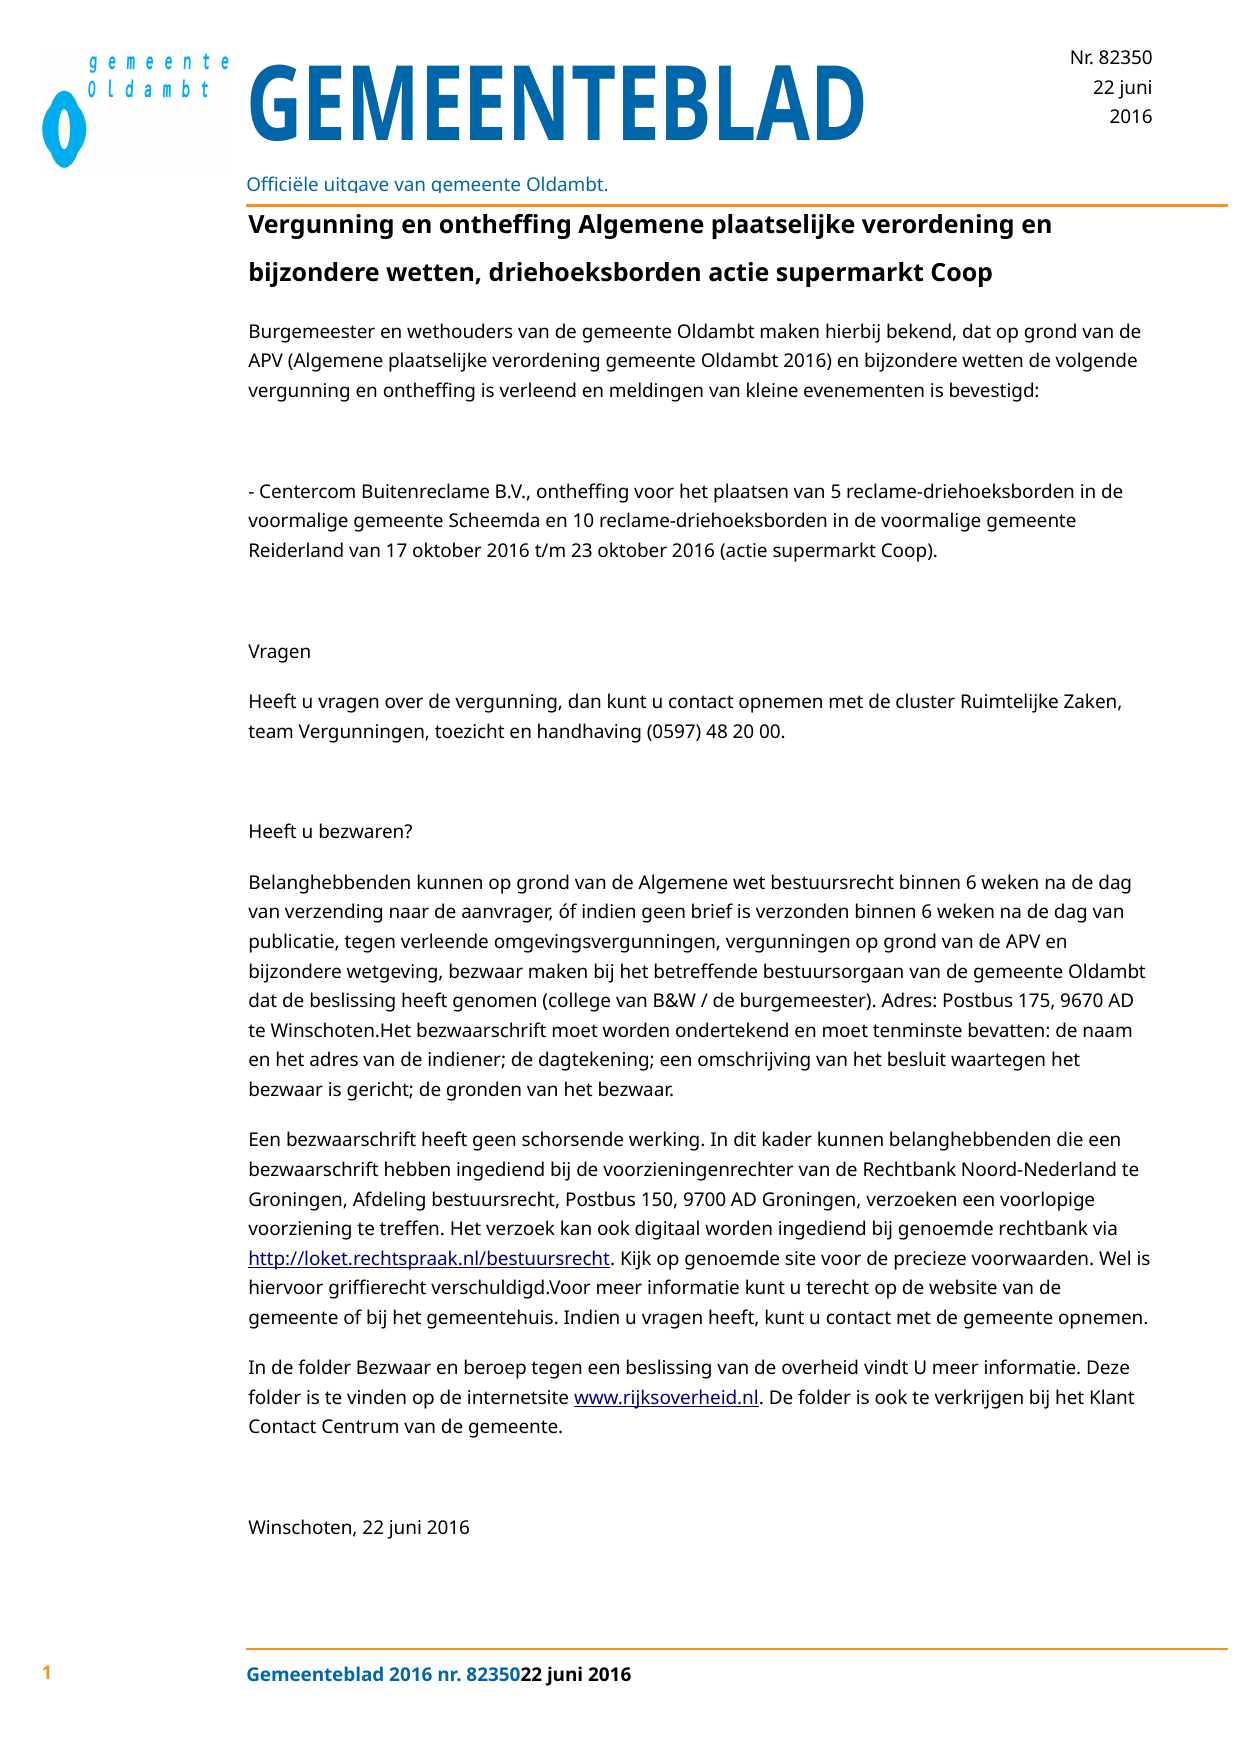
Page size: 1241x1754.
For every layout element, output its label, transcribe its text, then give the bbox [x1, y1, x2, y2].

text Vragen [248, 638, 1152, 664]
picture [41, 47, 231, 172]
text Winschoten, 22 juni 2016 [248, 1514, 1152, 1540]
text In de folder Bezwaar en beroep tegen een beslissing van de overheid vindt U meer informatie. Deze folder is te vinden op de internetsite www.rijksoverheid.nl. De folder is ook te verkrijgen bij het Klant Contact Centrum van de gemeente. [248, 1354, 1152, 1439]
text Vergunning en ontheffing Algemene plaatselijke verordening en bijzondere wetten, driehoeksborden actie supermarkt Coop [248, 207, 1152, 288]
text Burgemeester en wethouders van de gemeente Oldambt maken hierbij bekend, dat op grond van de APV (Algemene plaatselijke verordening gemeente Oldambt 2016) en bijzondere wetten de volgende vergunning en ontheffing is verleend en meldingen van kleine evenementen is bevestigd: [248, 318, 1152, 403]
text Heeft u bezwaren? [248, 819, 1152, 844]
text - Centercom Buitenreclame B.V., ontheffing voor het plaatsen van 5 reclame-driehoeksborden in de voormalige gemeente Scheemda en 10 reclame-driehoeksborden in de voormalige gemeente Reiderland van 17 oktober 2016 t/m 23 oktober 2016 (actie supermarkt Coop). [248, 478, 1152, 563]
text Heeft u vragen over de vergunning, dan kunt u contact opnemen met de cluster Ruimtelijke Zaken, team Vergunningen, toezicht en handhaving (0597) 48 20 00. [248, 688, 1152, 744]
text Belanghebbenden kunnen op grond van de Algemene wet bestuursrecht binnen 6 weken na de dag van verzending naar de aanvrager, óf indien geen brief is verzonden binnen 6 weken na de dag van publicatie, tegen verleende omgevingsvergunningen, vergunningen op grond van de APV en bijzondere wetgeving, bezwaar maken bij het betreffende bestuursorgaan van de gemeente Oldambt dat de beslissing heeft genomen (college van B&W / de burgemeester). Adres: Postbus 175, 9670 AD te Winschoten.Het bezwaarschrift moet worden ondertekend en moet tenminste bevatten: de naam en het adres van de indiener; de dagtekening; een omschrijving van het besluit waartegen het bezwaar is gericht; de gronden van het bezwaar. [248, 869, 1152, 1102]
text Een bezwaarschrift heeft geen schorsende werking. In dit kader kunnen belanghebbenden die een bezwaarschrift hebben ingediend bij de voorzieningenrechter van de Rechtbank Noord-Nederland te Groningen, Afdeling bestuursrecht, Postbus 150, 9700 AD Groningen, verzoeken een voorlopige voorziening te treffen. Het verzoek kan ook digitaal worden ingediend bij genoemde rechtbank via http://loket.rechtspraak.nl/bestuursrecht. Kijk op genoemde site voor de precieze voorwaarden. Wel is hiervoor griffierecht verschuldigd.Voor meer informatie kunt u terecht op de website van de gemeente of bij het gemeentehuis. Indien u vragen heeft, kunt u contact met de gemeente opnemen. [248, 1127, 1152, 1330]
